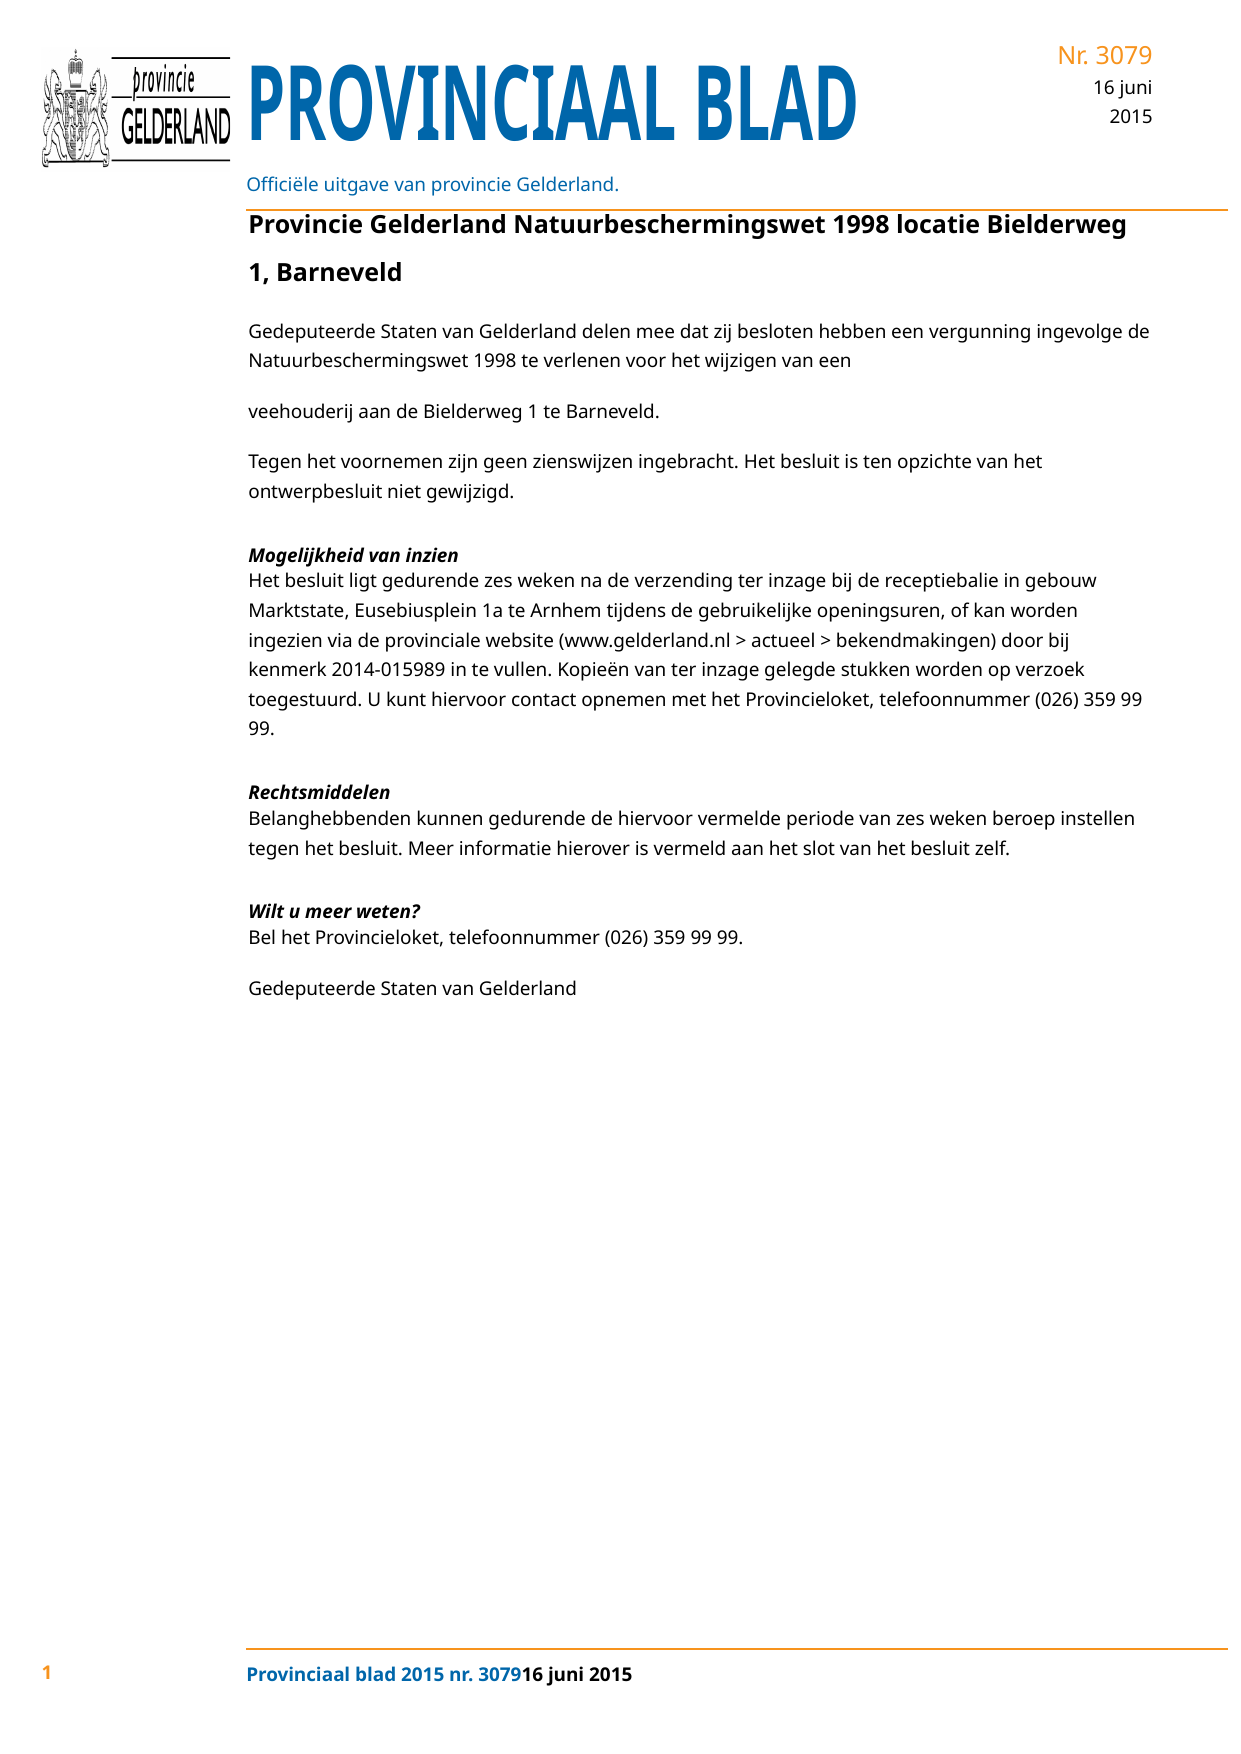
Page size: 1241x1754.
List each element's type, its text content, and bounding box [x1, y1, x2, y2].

text Tegen het voornemen zijn geen zienswijzen ingebracht. Het besluit is ten opzichte van het ontwerpbesluit niet gewijzigd. [248, 448, 1152, 504]
text Gedeputeerde Staten van Gelderland [248, 975, 1152, 1001]
text Gedeputeerde Staten van Gelderland delen mee dat zij besloten hebben een vergunning ingevolge de Natuurbeschermingswet 1998 te verlenen voor het wijzigen van een [248, 318, 1152, 373]
text Bel het Provincieloket, telefoonnummer (026) 359 99 99. [248, 924, 1152, 950]
text Het besluit ligt gedurende zes weken na de verzending ter inzage bij de receptiebalie in gebouw Marktstate, Eusebiusplein 1a te Arnhem tijdens de gebruikelijke openingsuren, of kan worden ingezien via de provinciale website (www.gelderland.nl > actueel > bekendmakingen) door bij kenmerk 2014-015989 in te vullen. Kopieën van ter inzage gelegde stukken worden op verzoek toegestuurd. U kunt hiervoor contact opnemen met het Provincieloket, telefoonnummer (026) 359 99 99. [248, 568, 1152, 741]
text veehouderij aan de Bielderweg 1 te Barneveld. [248, 398, 1152, 424]
text Wilt u meer weten? [248, 899, 1152, 924]
text Belanghebbenden kunnen gedurende de hiervoor vermelde periode van zes weken beroep instellen tegen het besluit. Meer informatie hierover is vermeld aan het slot van het besluit zelf. [248, 805, 1152, 861]
text Mogelijkheid van inzien [248, 542, 1152, 568]
text Provincie Gelderland Natuurbeschermingswet 1998 locatie Bielderweg 1, Barneveld [248, 211, 1152, 288]
text Rechtsmiddelen [248, 779, 1152, 805]
picture [41, 47, 231, 172]
